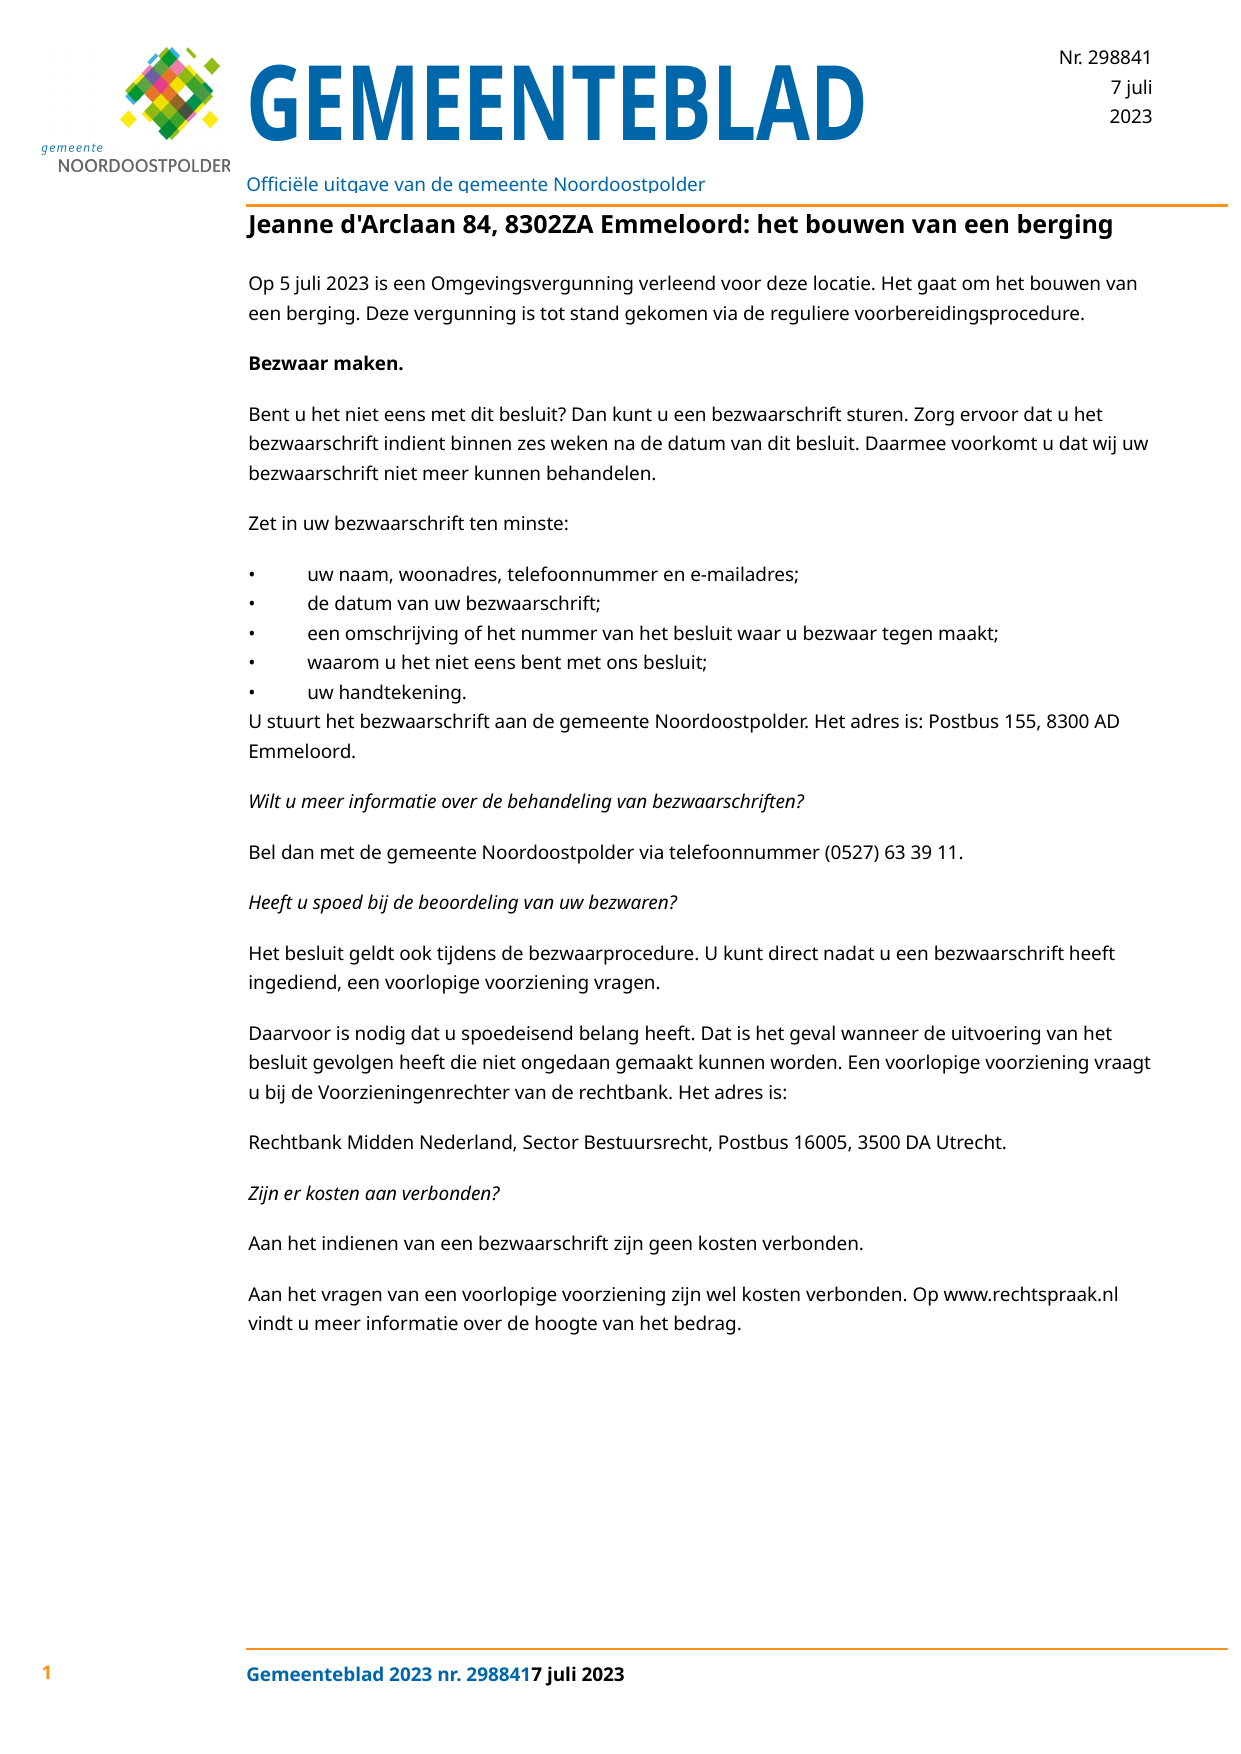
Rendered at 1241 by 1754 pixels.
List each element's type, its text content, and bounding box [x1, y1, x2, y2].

text Zet in uw bezwaarschrift ten minste: [248, 510, 1152, 536]
text Bezwaar maken. [248, 350, 1152, 376]
text Zijn er kosten aan verbonden? [248, 1180, 1152, 1206]
text Aan het indienen van een bezwaarschrift zijn geen kosten verbonden. [248, 1230, 1152, 1256]
text U stuurt het bezwaarschrift aan de gemeente Noordoostpolder. Het adres is: Postbus 155, 8300 AD Emmeloord. [248, 709, 1152, 764]
list uw naam, woonadres, telefoonnummer en e-mailadres; [248, 561, 1152, 586]
text Rechtbank Midden Nederland, Sector Bestuursrecht, Postbus 16005, 3500 DA Utrecht. [248, 1129, 1152, 1155]
list de datum van uw bezwaarschrift; [248, 590, 1152, 616]
text Heeft u spoed bij de beoordeling van uw bezwaren? [248, 889, 1152, 915]
text Bel dan met de gemeente Noordoostpolder via telefoonnummer (0527) 63 39 11. [248, 839, 1152, 865]
text Daarvoor is nodig dat u spoedeisend belang heeft. Dat is het geval wanneer de uitvoering van het besluit gevolgen heeft die niet ongedaan gemaakt kunnen worden. Een voorlopige voorziening vraagt u bij de Voorzieningenrechter van de rechtbank. Het adres is: [248, 1020, 1152, 1105]
text Op 5 juli 2023 is een Omgevingsvergunning verleend voor deze locatie. Het gaat om het bouwen van een berging. Deze vergunning is tot stand gekomen via de reguliere voorbereidingsprocedure. [248, 270, 1152, 326]
list uw handtekening. [248, 679, 1152, 705]
text Wilt u meer informatie over de behandeling van bezwaarschriften? [248, 789, 1152, 814]
list waarom u het niet eens bent met ons besluit; [248, 649, 1152, 675]
picture [41, 47, 231, 172]
text Jeanne d'Arclaan 84, 8302ZA Emmeloord: het bouwen van een berging [248, 207, 1152, 241]
text Aan het vragen van een voorlopige voorziening zijn wel kosten verbonden. Op www.rechtspraak.nl vindt u meer informatie over de hoogte van het bedrag. [248, 1281, 1152, 1336]
text Het besluit geldt ook tijdens de bezwaarprocedure. U kunt direct nadat u een bezwaarschrift heeft ingediend, een voorlopige voorziening vragen. [248, 940, 1152, 995]
list een omschrijving of het nummer van het besluit waar u bezwaar tegen maakt; [248, 620, 1152, 646]
text Bent u het niet eens met dit besluit? Dan kunt u een bezwaarschrift sturen. Zorg ervoor dat u het bezwaarschrift indient binnen zes weken na de datum van dit besluit. Daarmee voorkomt u dat wij uw bezwaarschrift niet meer kunnen behandelen. [248, 401, 1152, 486]
